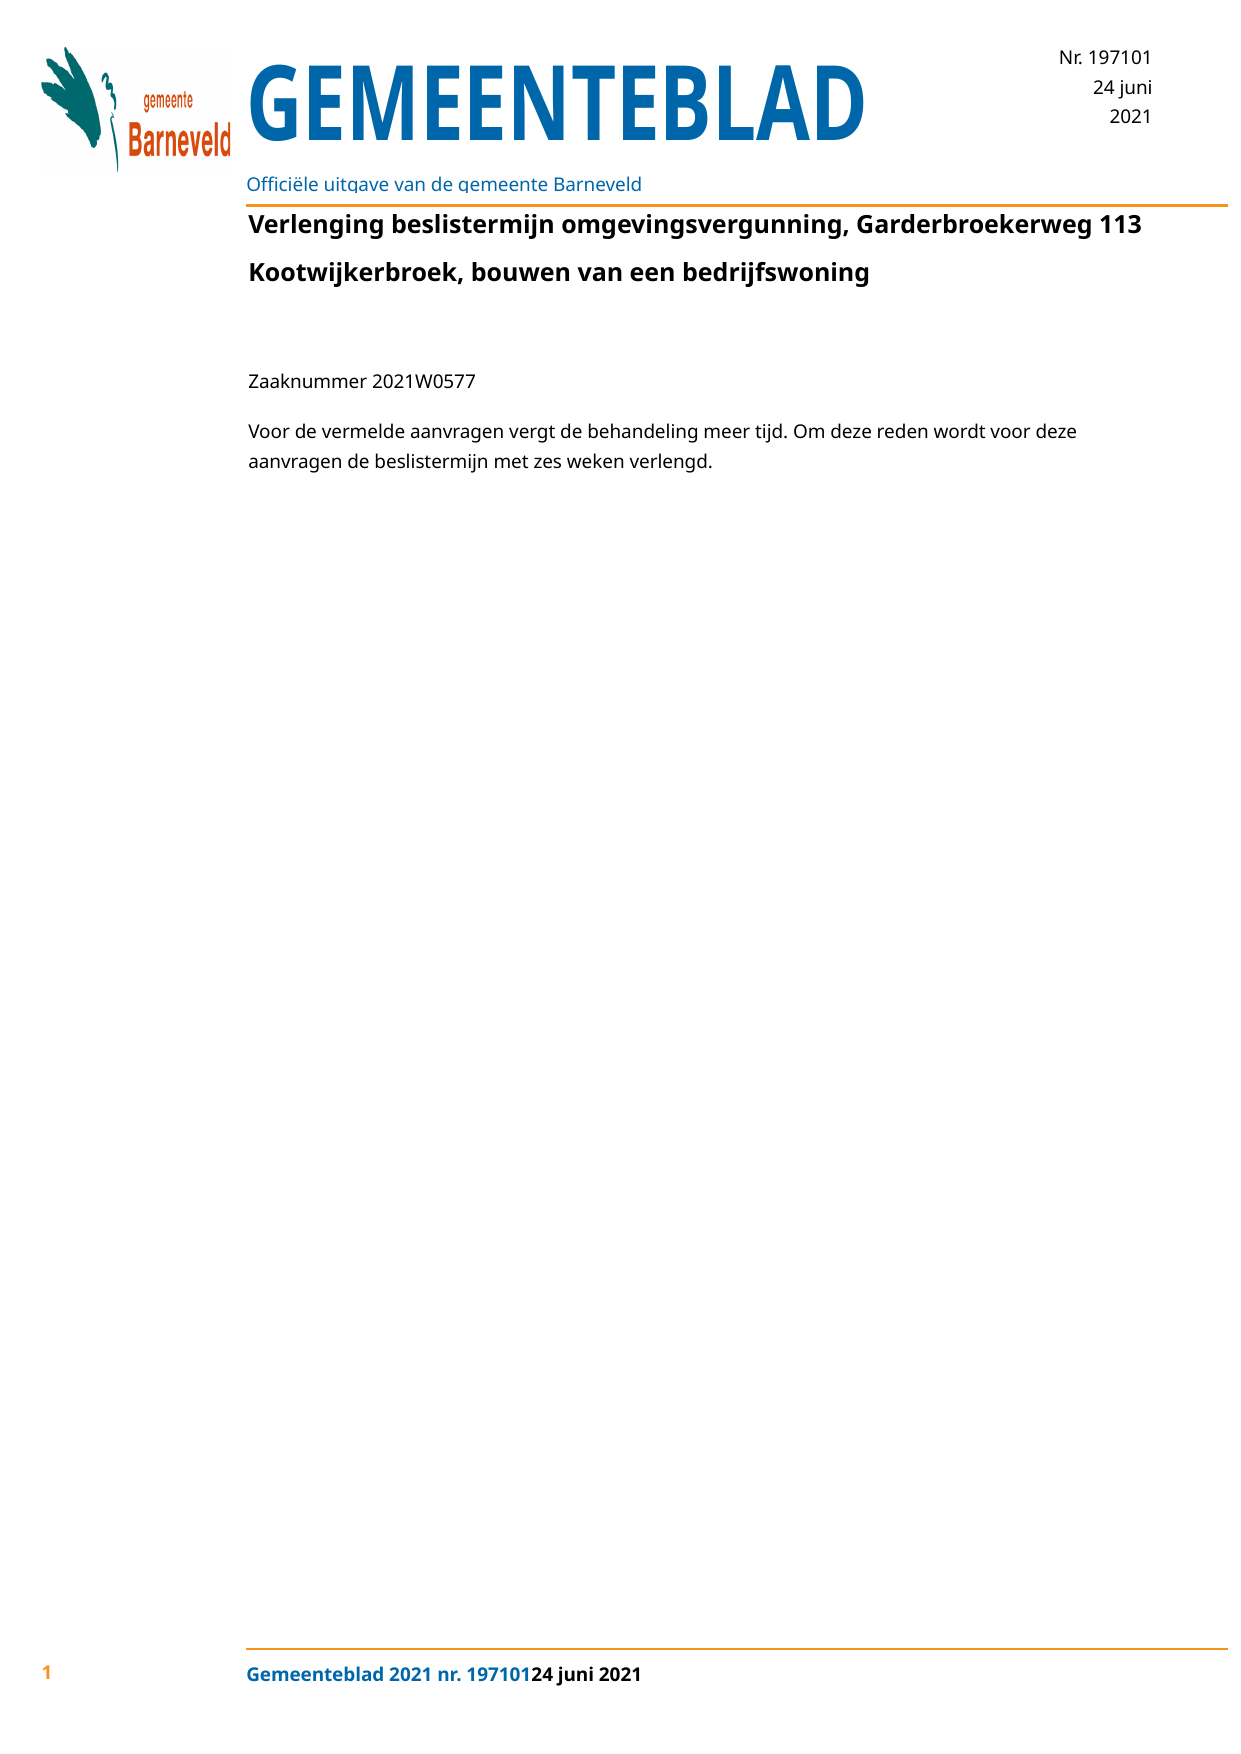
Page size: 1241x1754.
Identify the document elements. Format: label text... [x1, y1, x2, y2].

text Voor de vermelde aanvragen vergt de behandeling meer tijd. Om deze reden wordt voor deze aanvragen de beslistermijn met zes weken verlengd. [248, 419, 1152, 474]
picture [41, 47, 231, 172]
text Verlenging beslistermijn omgevingsvergunning, Garderbroekerweg 113 Kootwijkerbroek, bouwen van een bedrijfswoning [248, 207, 1152, 288]
text Zaaknummer 2021W0577 [248, 368, 1152, 394]
